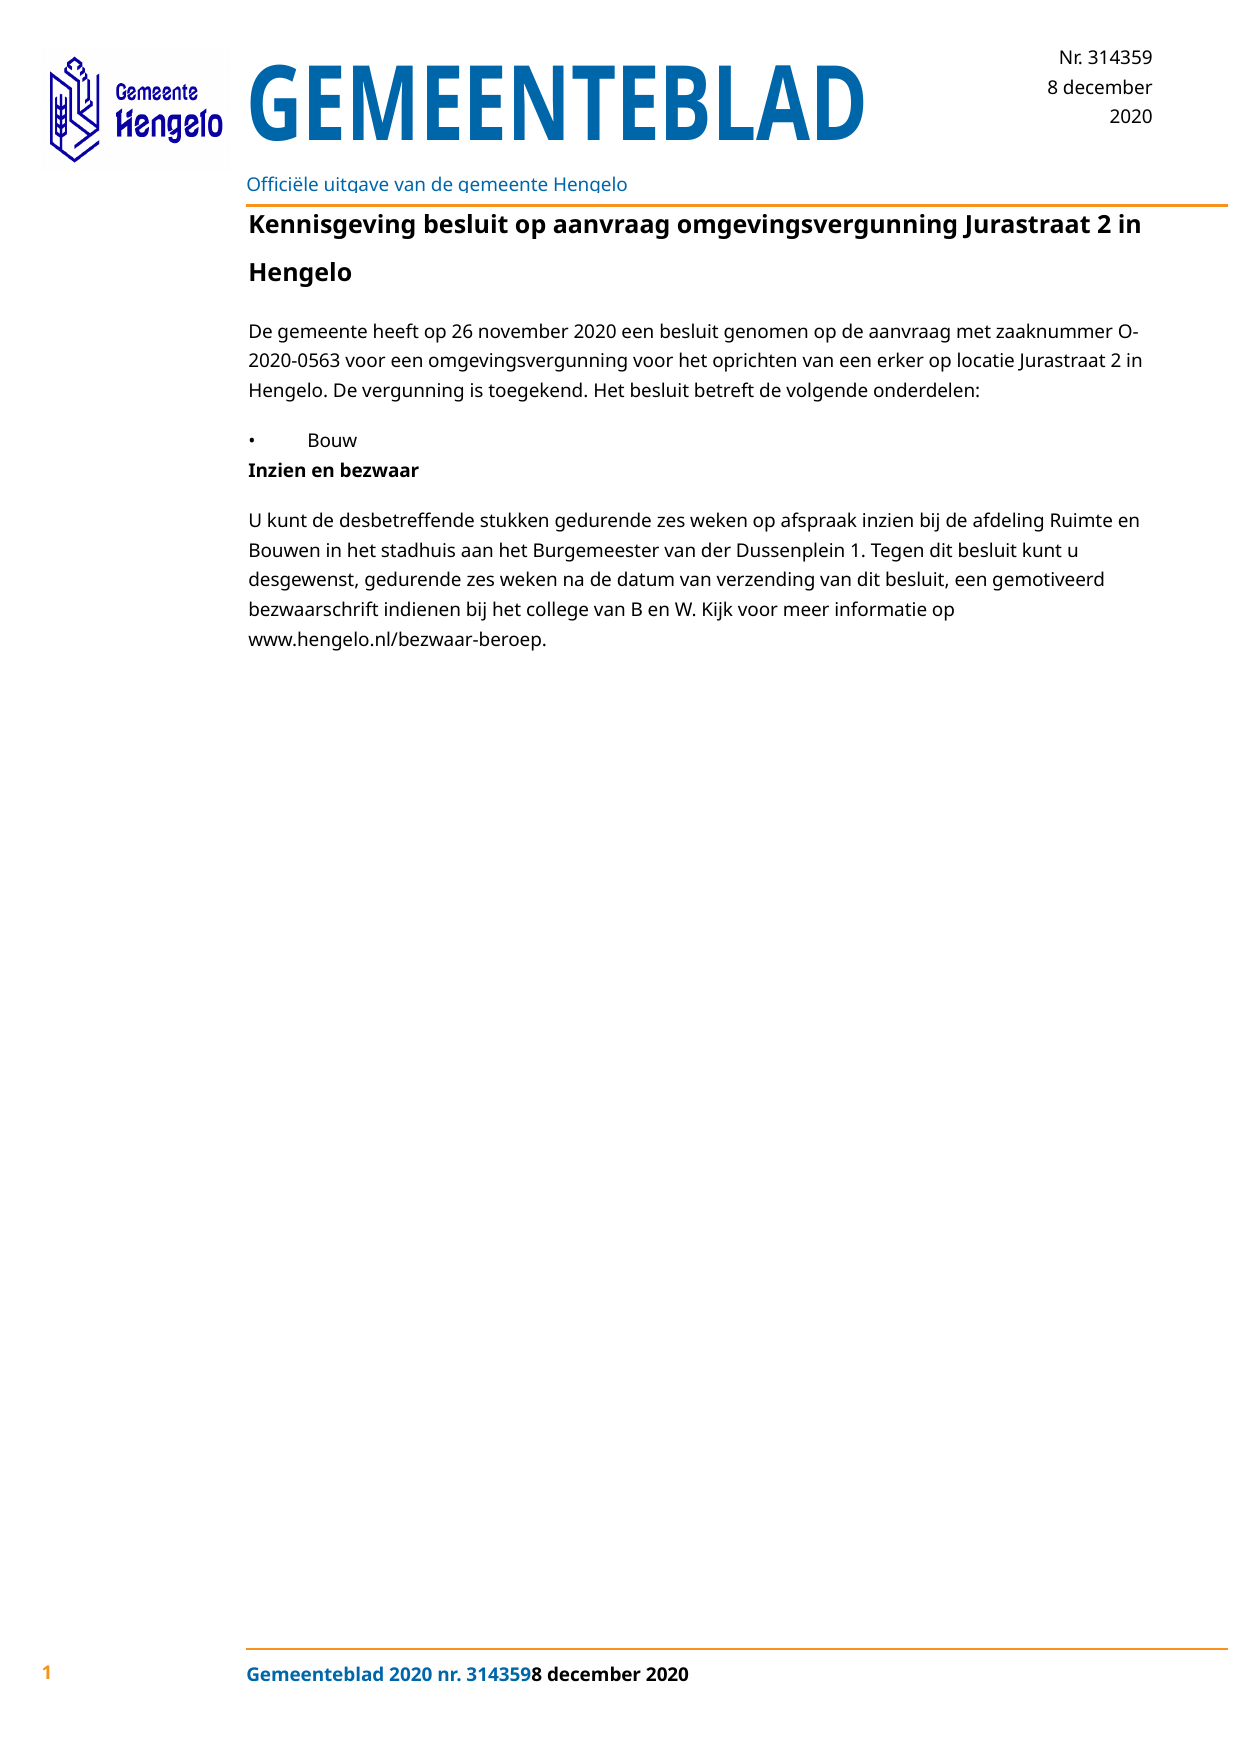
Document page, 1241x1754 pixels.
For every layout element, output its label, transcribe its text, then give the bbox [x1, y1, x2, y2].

text Inzien en bezwaar [248, 457, 1152, 483]
picture [41, 47, 231, 172]
text U kunt de desbetreffende stukken gedurende zes weken op afspraak inzien bij de afdeling Ruimte en Bouwen in het stadhuis aan het Burgemeester van der Dussenplein 1. Tegen dit besluit kunt u desgewenst, gedurende zes weken na de datum van verzending van dit besluit, een gemotiveerd bezwaarschrift indienen bij het college van B en W. Kijk voor meer informatie op www.hengelo.nl/bezwaar-beroep. [248, 507, 1152, 652]
text De gemeente heeft op 26 november 2020 een besluit genomen op de aanvraag met zaaknummer O-2020-0563 voor een omgevingsvergunning voor het oprichten van een erker op locatie Jurastraat 2 in Hengelo. De vergunning is toegekend. Het besluit betreft de volgende onderdelen: [248, 318, 1152, 403]
list Bouw [248, 427, 1152, 453]
text Kennisgeving besluit op aanvraag omgevingsvergunning Jurastraat 2 in Hengelo [248, 207, 1152, 288]
